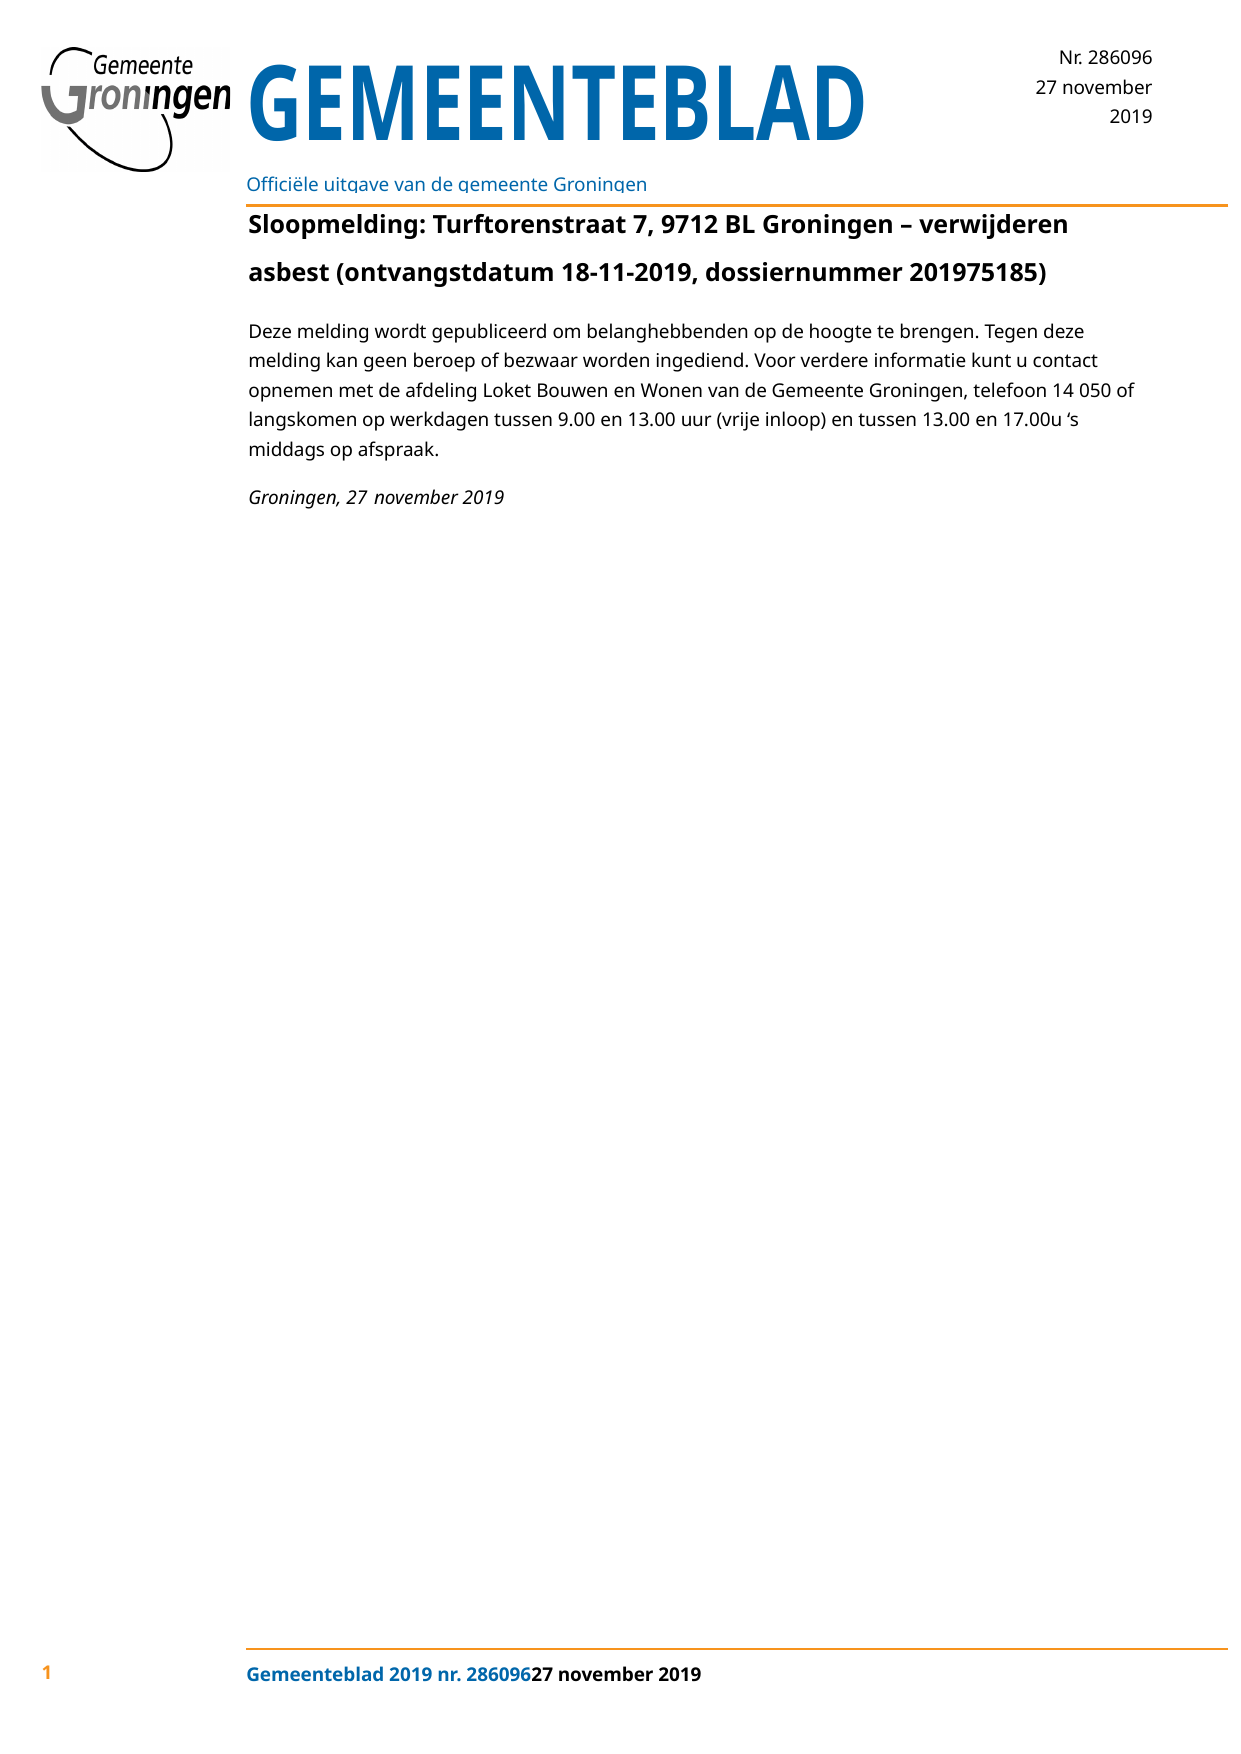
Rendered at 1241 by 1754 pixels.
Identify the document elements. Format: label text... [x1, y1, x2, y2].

picture [41, 47, 231, 172]
text Sloopmelding: Turftorenstraat 7, 9712 BL Groningen – verwijderen asbest (ontvangstdatum 18-11-2019, dossiernummer 201975185) [248, 207, 1152, 288]
text Groningen, 27 november 2019 [248, 484, 1152, 510]
text Deze melding wordt gepubliceerd om belanghebbenden op de hoogte te brengen. Tegen deze melding kan geen beroep of bezwaar worden ingediend. Voor verdere informatie kunt u contact opnemen met de afdeling Loket Bouwen en Wonen van de Gemeente Groningen, telefoon 14 050 of langskomen op werkdagen tussen 9.00 en 13.00 uur (vrije inloop) en tussen 13.00 en 17.00u ‘s middags op afspraak. [248, 318, 1152, 462]
